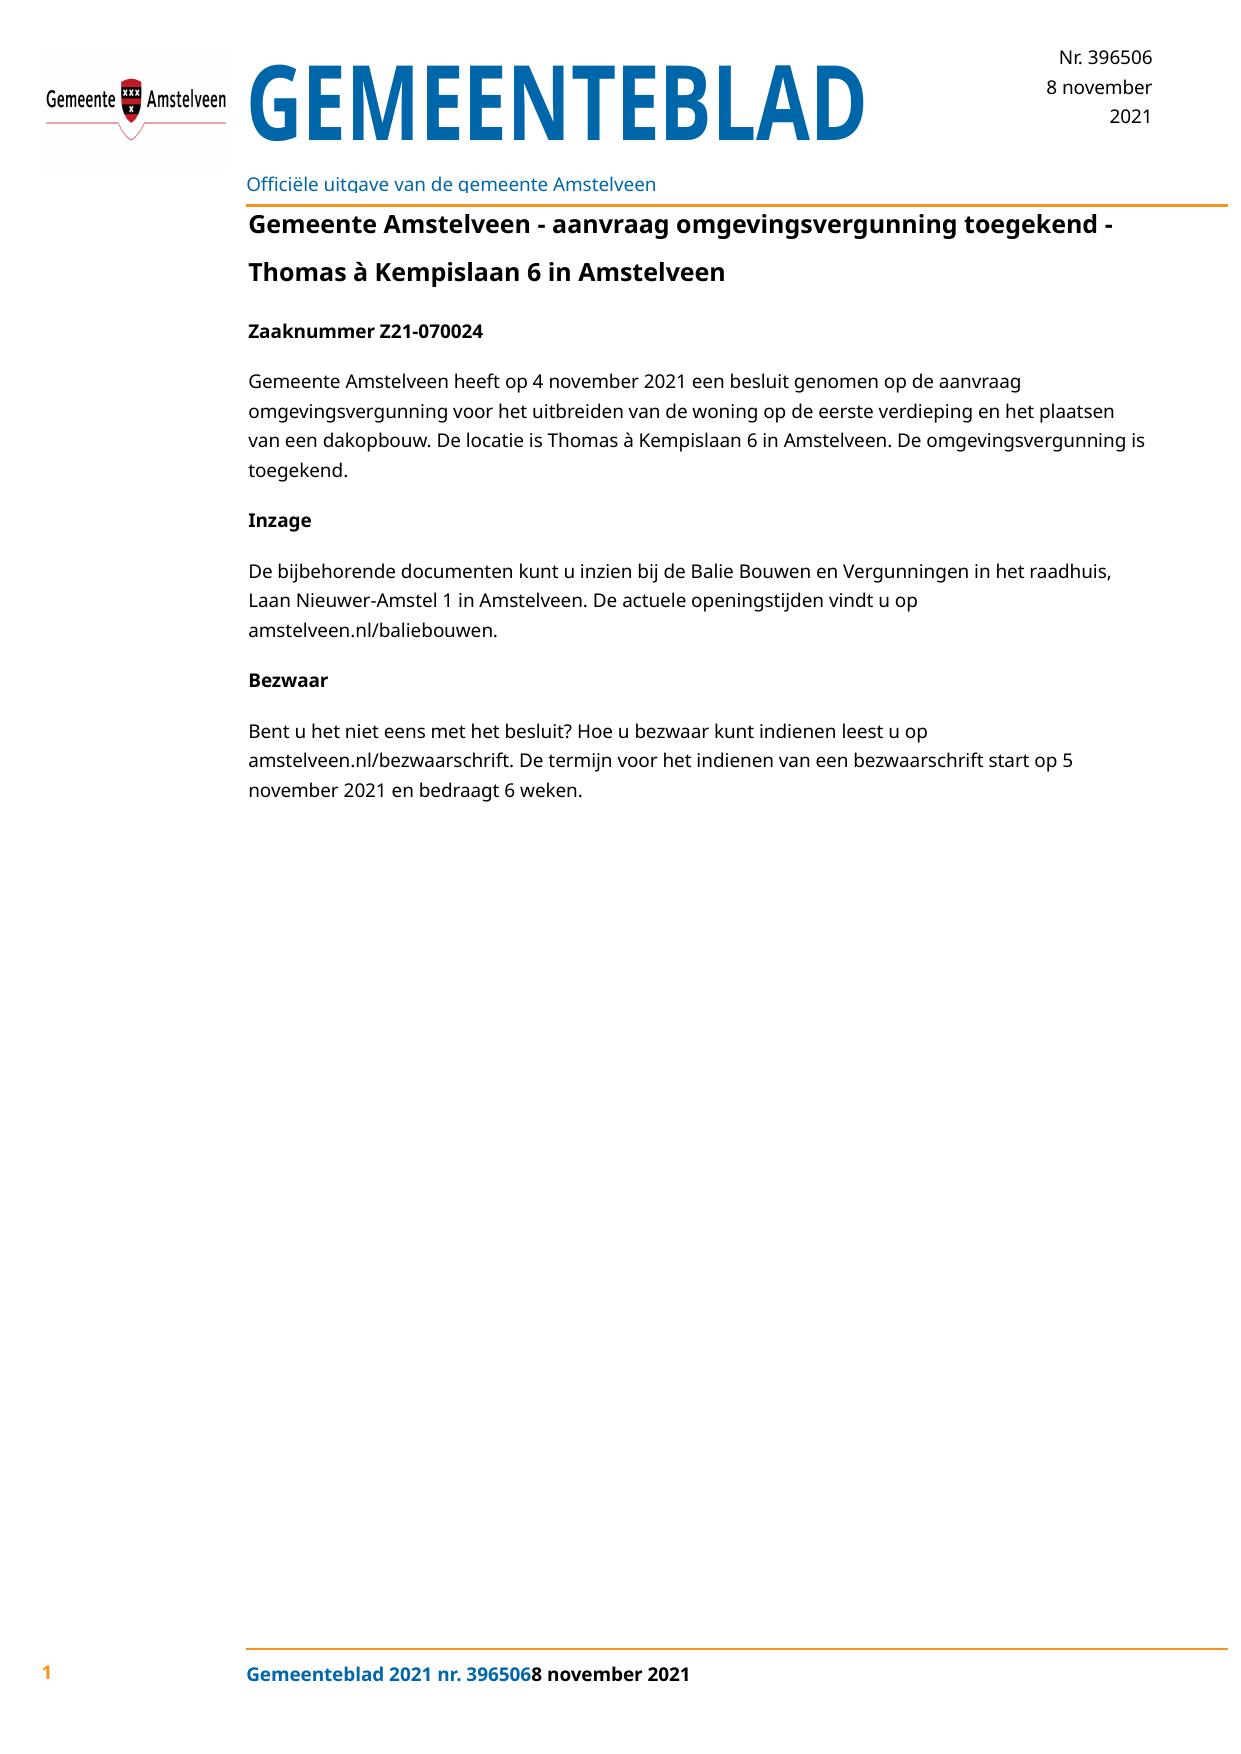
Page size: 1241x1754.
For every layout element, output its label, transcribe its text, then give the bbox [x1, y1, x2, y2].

picture [41, 47, 231, 172]
text De bijbehorende documenten kunt u inzien bij de Balie Bouwen en Vergunningen in het raadhuis, Laan Nieuwer-Amstel 1 in Amstelveen. De actuele openingstijden vindt u op amstelveen.nl/baliebouwen. [248, 558, 1152, 643]
text Gemeente Amstelveen - aanvraag omgevingsvergunning toegekend - Thomas à Kempislaan 6 in Amstelveen [248, 207, 1152, 288]
text Bent u het niet eens met het besluit? Hoe u bezwaar kunt indienen leest u op amstelveen.nl/bezwaarschrift. De termijn voor het indienen van een bezwaarschrift start op 5 november 2021 en bedraagt 6 weken. [248, 718, 1152, 803]
text Bezwaar [248, 667, 1152, 693]
text Gemeente Amstelveen heeft op 4 november 2021 een besluit genomen op de aanvraag omgevingsvergunning voor het uitbreiden van de woning op de eerste verdieping en het plaatsen van een dakopbouw. De locatie is Thomas à Kempislaan 6 in Amstelveen. De omgevingsvergunning is toegekend. [248, 368, 1152, 483]
text Inzage [248, 507, 1152, 533]
text Zaaknummer Z21-070024 [248, 318, 1152, 344]
